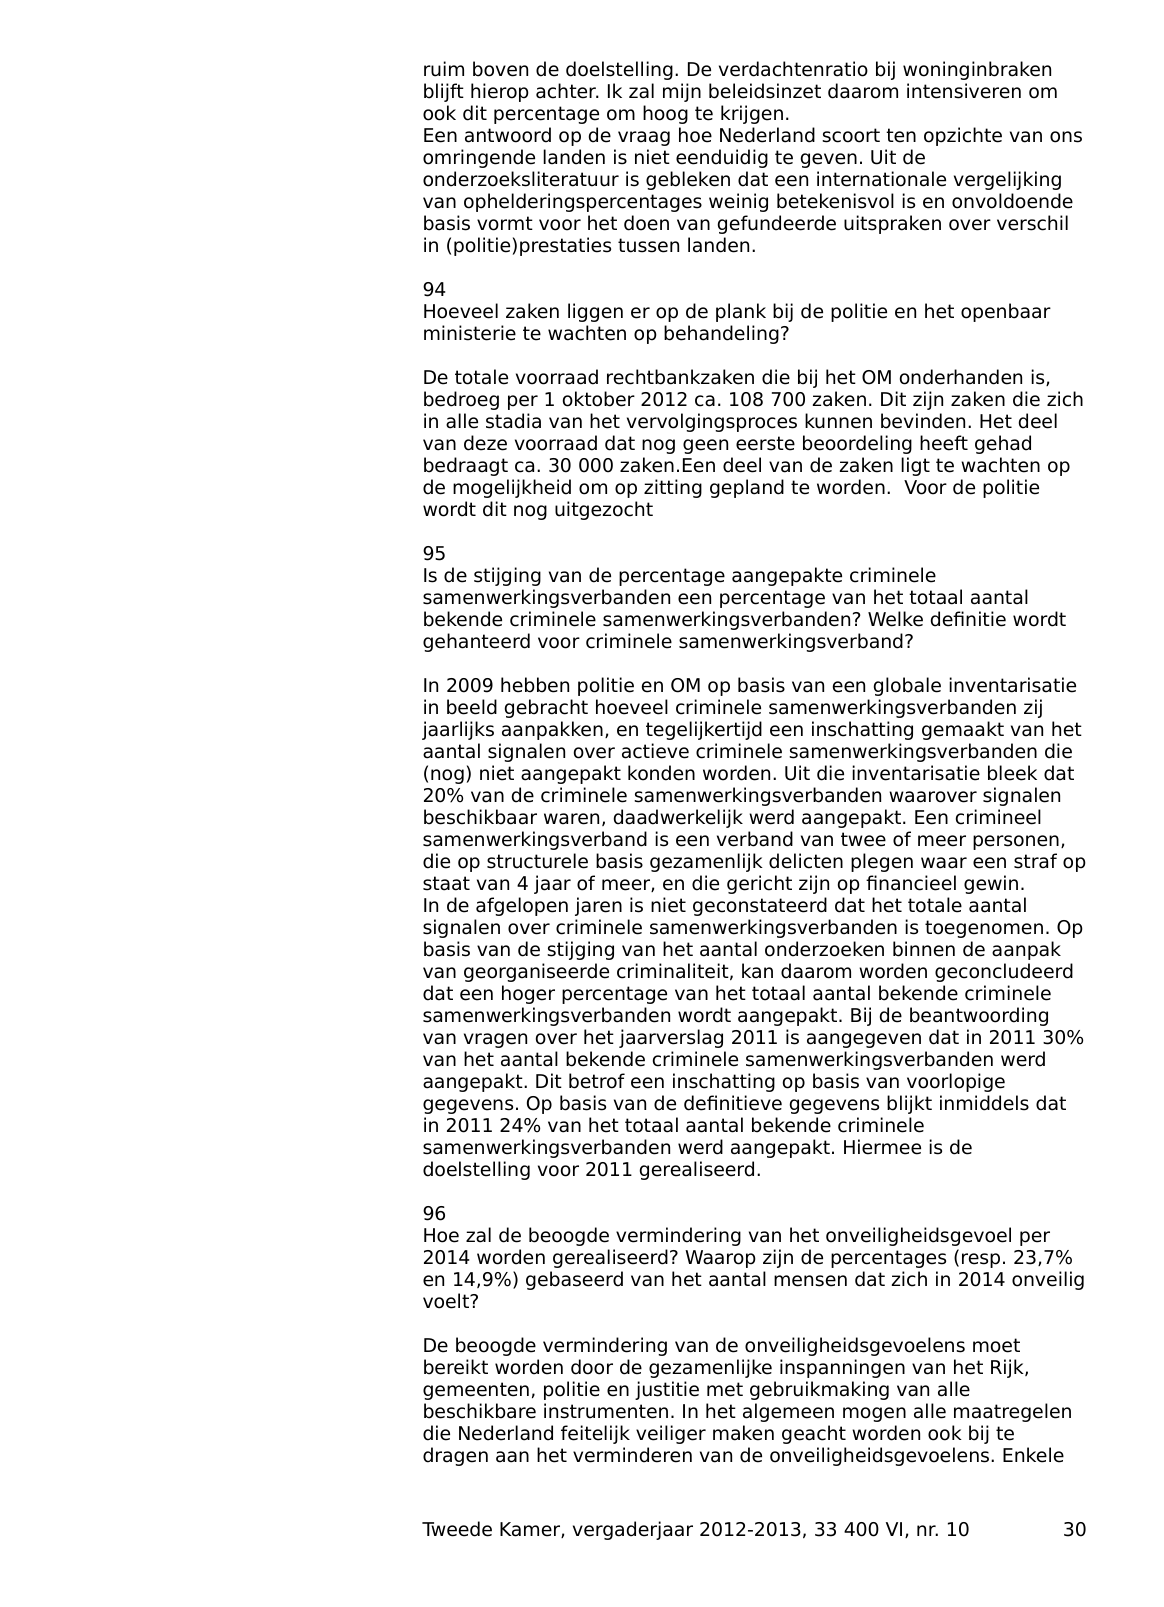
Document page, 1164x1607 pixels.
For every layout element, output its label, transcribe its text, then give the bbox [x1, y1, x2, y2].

text Hoe zal de beoogde vermindering van het onveiligheidsgevoel per 2014 worden gerealiseerd? Waarop zijn de percentages (resp. 23,7% en 14,9%) gebaseerd van het aantal mensen dat zich in 2014 onveilig voelt? [422, 1225, 1087, 1313]
text In 2009 hebben politie en OM op basis van een globale inventarisatie in beeld gebracht hoeveel criminele samenwerkingsverbanden zij jaarlijks aanpakken, en tegelijkertijd een inschatting gemaakt van het aantal signalen over actieve criminele samenwerkingsverbanden die (nog) niet aangepakt konden worden. Uit die inventarisatie bleek dat 20% van de criminele samenwerkingsverbanden waarover signalen beschikbaar waren, daadwerkelijk werd aangepakt. Een crimineel samenwerkingsverband is een verband van twee of meer personen, die op structurele basis gezamenlijk delicten plegen waar een straf op staat van 4 jaar of meer, en die gericht zijn op financieel gewin. [422, 675, 1087, 895]
text 96 [422, 1203, 1087, 1225]
text 95 [422, 543, 1087, 565]
text De beoogde vermindering van de onveiligheidsgevoelens moet bereikt worden door de gezamenlijke inspanningen van het Rijk, gemeenten, politie en justitie met gebruikmaking van alle beschikbare instrumenten. In het algemeen mogen alle maatregelen die Nederland feitelijk veiliger maken geacht worden ook bij te dragen aan het verminderen van de onveiligheidsgevoelens. Enkele [422, 1335, 1087, 1467]
text Een antwoord op de vraag hoe Nederland scoort ten opzichte van ons omringende landen is niet eenduidig te geven. Uit de onderzoeksliteratuur is gebleken dat een internationale vergelijking van ophelderingspercentages weinig betekenisvol is en onvoldoende basis vormt voor het doen van gefundeerde uitspraken over verschil in (politie)prestaties tussen landen. [422, 125, 1087, 257]
text 94 [422, 279, 1087, 301]
text Hoeveel zaken liggen er op de plank bij de politie en het openbaar ministerie te wachten op behandeling? [422, 301, 1087, 345]
text Is de stijging van de percentage aangepakte criminele samenwerkingsverbanden een percentage van het totaal aantal bekende criminele samenwerkingsverbanden? Welke definitie wordt gehanteerd voor criminele samenwerkingsverband? [422, 565, 1087, 653]
text De totale voorraad rechtbankzaken die bij het OM onderhanden is, bedroeg per 1 oktober 2012 ca. 108 700 zaken. Dit zijn zaken die zich in alle stadia van het vervolgingsproces kunnen bevinden. Het deel van deze voorraad dat nog geen eerste beoordeling heeft gehad bedraagt ca. 30 000 zaken.Een deel van de zaken ligt te wachten op de mogelijkheid om op zitting gepland te worden. Voor de politie wordt dit nog uitgezocht [422, 367, 1087, 521]
text In de afgelopen jaren is niet geconstateerd dat het totale aantal signalen over criminele samenwerkingsverbanden is toegenomen. Op basis van de stijging van het aantal onderzoeken binnen de aanpak van georganiseerde criminaliteit, kan daarom worden geconcludeerd dat een hoger percentage van het totaal aantal bekende criminele samenwerkingsverbanden wordt aangepakt. Bij de beantwoording van vragen over het jaarverslag 2011 is aangegeven dat in 2011 30% van het aantal bekende criminele samenwerkingsverbanden werd aangepakt. Dit betrof een inschatting op basis van voorlopige gegevens. Op basis van de definitieve gegevens blijkt inmiddels dat in 2011 24% van het totaal aantal bekende criminele samenwerkingsverbanden werd aangepakt. Hiermee is de doelstelling voor 2011 gerealiseerd. [422, 895, 1087, 1181]
text ruim boven de doelstelling. De verdachtenratio bij woninginbraken blijft hierop achter. Ik zal mijn beleidsinzet daarom intensiveren om ook dit percentage om hoog te krijgen. [422, 59, 1087, 125]
